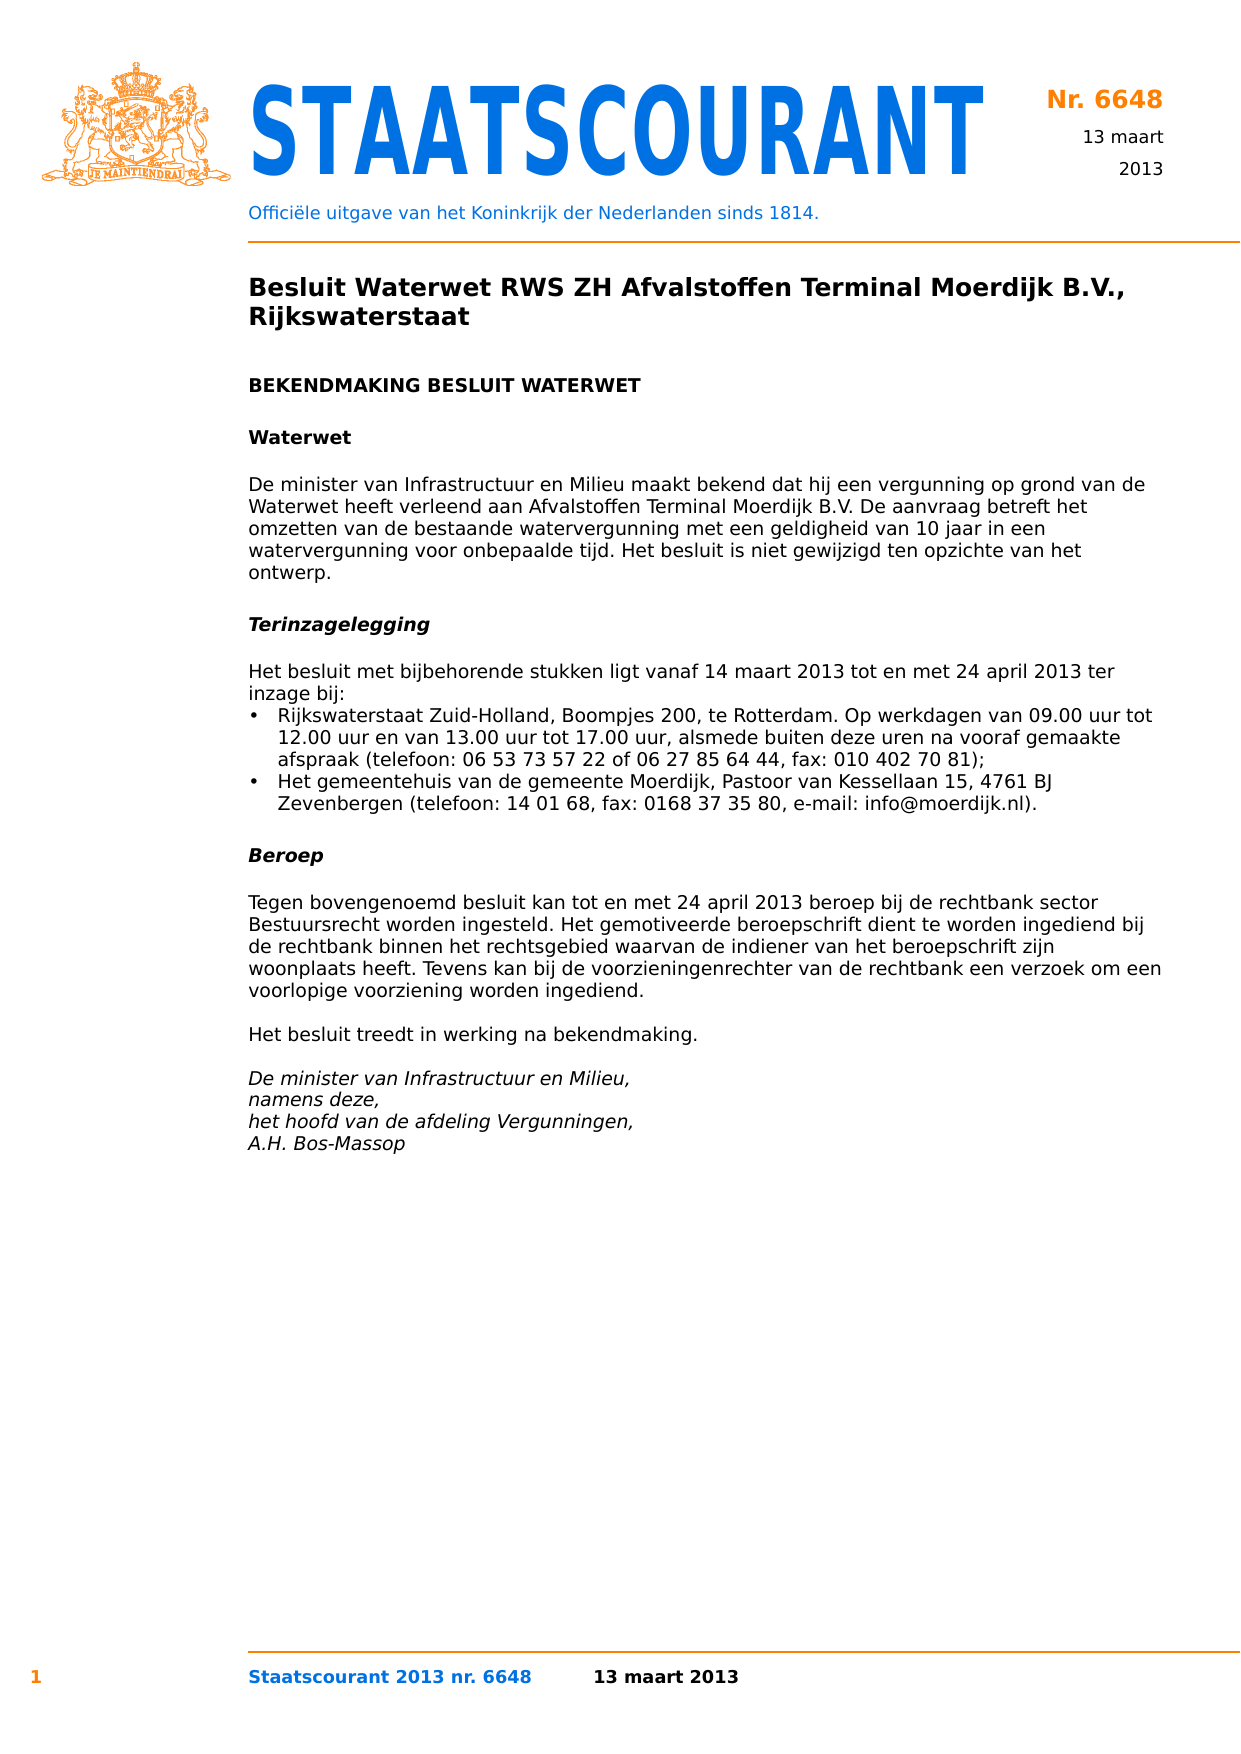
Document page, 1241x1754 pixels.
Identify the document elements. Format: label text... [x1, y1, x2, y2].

text De minister van Infrastructuur en Milieu maakt bekend dat hij een vergunning op grond van de Waterwet heeft verleend aan Afvalstoffen Terminal Moerdijk B.V. De aanvraag betreft het omzetten van de bestaande watervergunning met een geldigheid van 10 jaar in een watervergunning voor onbepaalde tijd. Het besluit is niet gewijzigd ten opzichte van het ontwerp. [248, 474, 1163, 584]
text Tegen bovengenoemd besluit kan tot en met 24 april 2013 beroep bij de rechtbank sector Bestuursrecht worden ingesteld. Het gemotiveerde beroepschrift dient te worden ingediend bij de rechtbank binnen het rechtsgebied waarvan de indiener van het beroepschrift zijn woonplaats heeft. Tevens kan bij de voorzieningenrechter van de rechtbank een verzoek om een voorlopige voorziening worden ingediend. [248, 892, 1163, 1002]
subtitle Terinzagelegging [248, 614, 1163, 636]
picture [41, 62, 231, 186]
table_header Nr. 6648 [998, 62, 1240, 121]
table_cell 2013 [998, 153, 1240, 203]
table_header [25, 62, 248, 241]
table_cell Officiële uitgave van het Koninkrijk der Nederlanden sinds 1814. [248, 203, 1240, 241]
text De minister van Infrastructuur en Milieu, namens deze, het hoofd van de afdeling Vergunningen, A.H. Bos-Massop [248, 1067, 1163, 1155]
subtitle Waterwet [248, 427, 1163, 449]
table_header STAATSCOURANT [248, 62, 998, 203]
text BEKENDMAKING BESLUIT WATERWET [248, 375, 1163, 397]
text • Rijkswaterstaat Zuid-Holland, Boompjes 200, te Rotterdam. Op werkdagen van 09.00 uur tot 12.00 uur en van 13.00 uur tot 17.00 uur, alsmede buiten deze uren na vooraf gemaakte afspraak (telefoon: 06 53 73 57 22 of 06 27 85 64 44, fax: 010 402 70 81); [248, 705, 1163, 771]
subtitle Besluit Waterwet RWS ZH Afvalstoffen Terminal Moerdijk B.V., Rijkswaterstaat [248, 273, 1163, 331]
text Het besluit met bijbehorende stukken ligt vanaf 14 maart 2013 tot en met 24 april 2013 ter inzage bij: [248, 661, 1163, 705]
text Het besluit treedt in werking na bekendmaking. [248, 1023, 1163, 1046]
text • Het gemeentehuis van de gemeente Moerdijk, Pastoor van Kessellaan 15, 4761 BJ Zevenbergen (telefoon: 14 01 68, fax: 0168 37 35 80, e-mail: info@moerdijk.nl). [248, 771, 1163, 815]
subtitle Beroep [248, 845, 1163, 867]
table_cell 13 maart [998, 121, 1240, 153]
